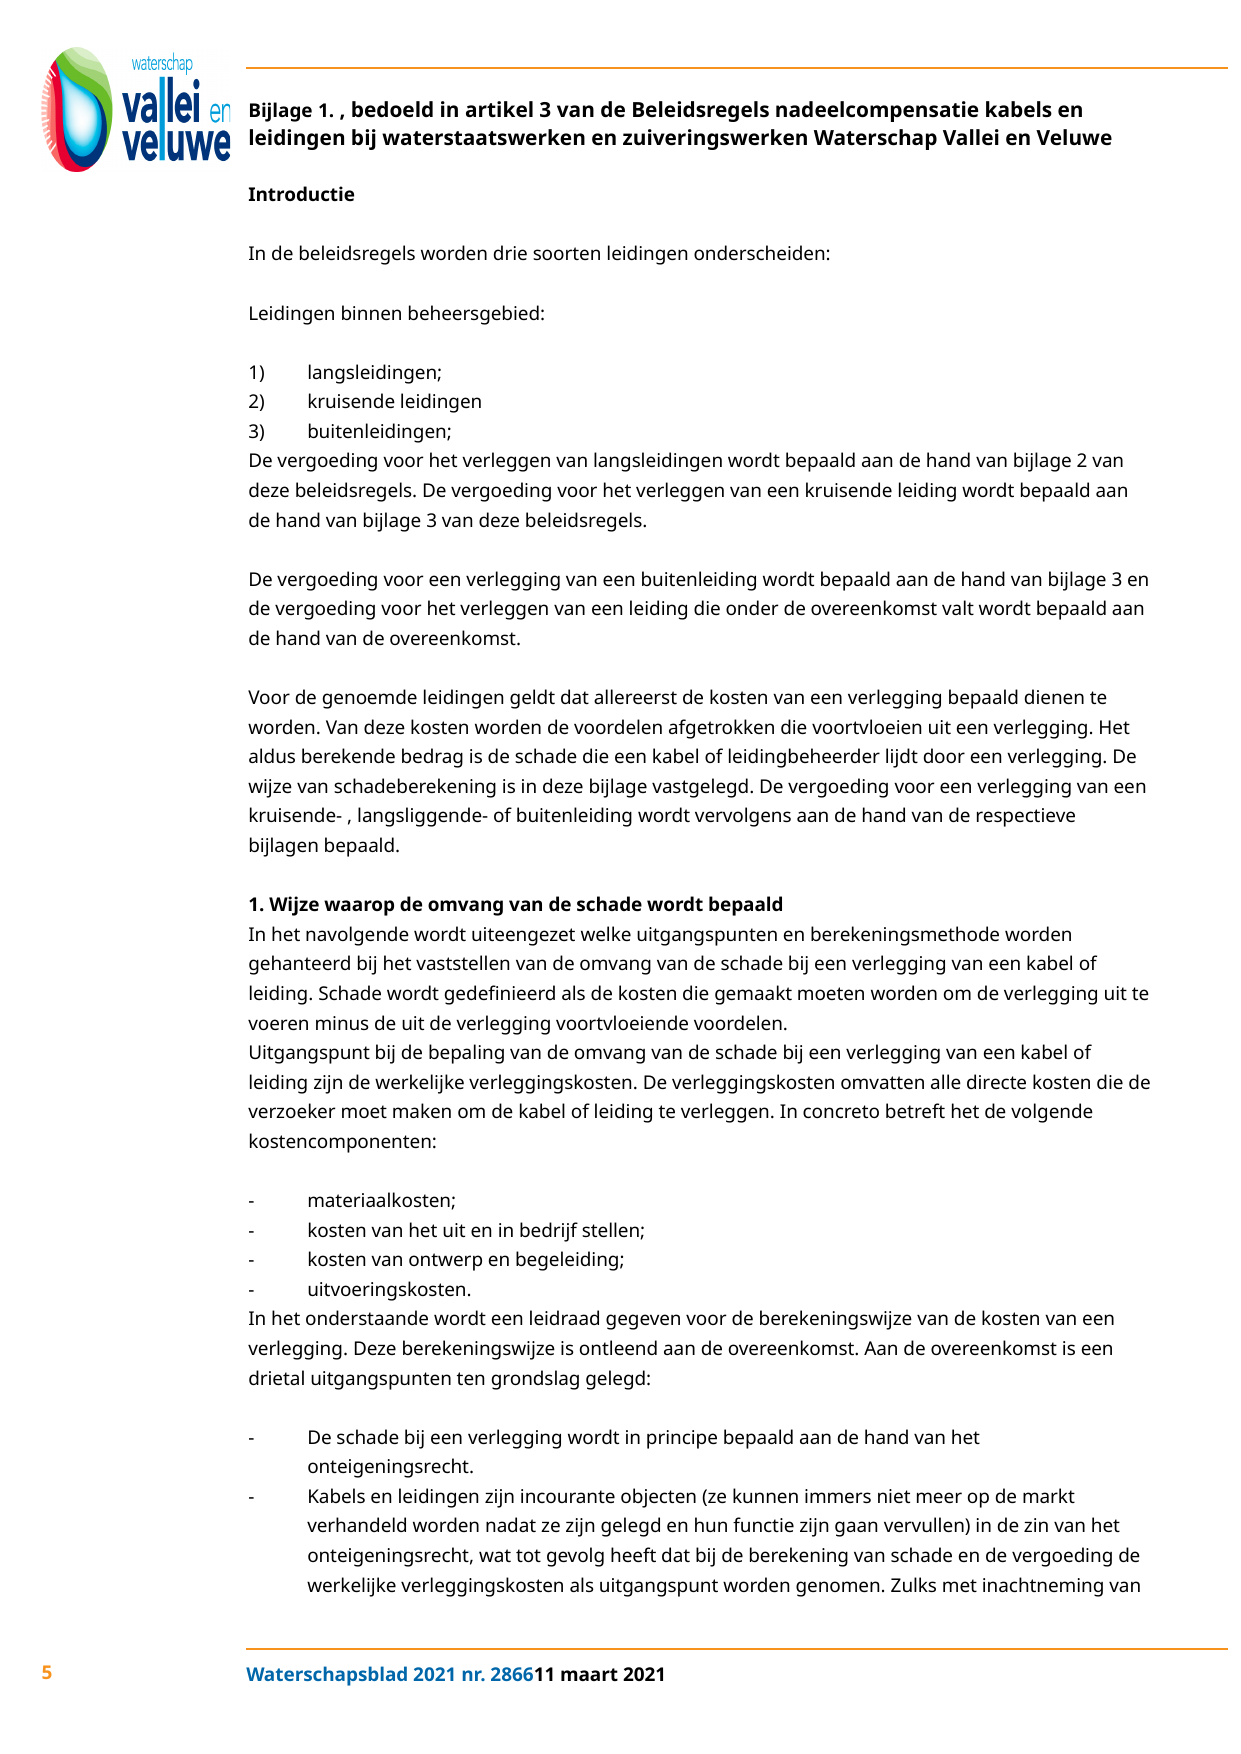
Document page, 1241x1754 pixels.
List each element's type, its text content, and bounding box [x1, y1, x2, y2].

text De vergoeding voor het verleggen van langsleidingen wordt bepaald aan de hand van bijlage 2 van deze beleidsregels. De vergoeding voor het verleggen van een kruisende leiding wordt bepaald aan de hand van bijlage 3 van deze beleidsregels. [248, 448, 1152, 532]
picture [41, 47, 231, 172]
list uitvoeringskosten. [248, 1276, 1152, 1302]
text In het onderstaande wordt een leidraad gegeven voor de berekeningswijze van de kosten van een verlegging. Deze berekeningswijze is ontleend aan de overeenkomst. Aan de overeenkomst is een drietal uitgangspunten ten grondslag gelegd: [248, 1306, 1152, 1390]
text Introductie [248, 181, 1152, 207]
list kosten van ontwerp en begeleiding; [248, 1246, 1152, 1272]
list materiaalkosten; [248, 1187, 1152, 1213]
list Kabels en leidingen zijn incourante objecten (ze kunnen immers niet meer op de markt verhandeld worden nadat ze zijn gelegd en hun functie zijn gaan vervullen) in de zin van het onteigeningsrecht, wat tot gevolg heeft dat bij de berekening van schade en de vergoeding de werkelijke verleggingskosten als uitgangspunt worden genomen. Zulks met inachtneming van [248, 1483, 1152, 1597]
text Leidingen binnen beheersgebied: [248, 300, 1152, 325]
text Bijlage 1. , bedoeld in artikel 3 van de Beleidsregels nadeelcompensatie kabels en leidingen bij waterstaatswerken en zuiveringswerken Waterschap Vallei en Veluwe [248, 95, 1152, 152]
list De schade bij een verlegging wordt in principe bepaald aan de hand van het onteigeningsrecht. [248, 1424, 1152, 1479]
text In het navolgende wordt uiteengezet welke uitgangspunten en berekeningsmethode worden gehanteerd bij het vaststellen van de omvang van de schade bij een verlegging van een kabel of leiding. Schade wordt gedefinieerd als de kosten die gemaakt moeten worden om de verlegging uit te voeren minus de uit de verlegging voortvloeiende voordelen. [248, 921, 1152, 1035]
text 1. Wijze waarop de omvang van de schade wordt bepaald [248, 891, 1152, 917]
list langsleidingen; [248, 359, 1152, 384]
text Uitgangspunt bij de bepaling van de omvang van de schade bij een verlegging van een kabel of leiding zijn de werkelijke verleggingskosten. De verleggingskosten omvatten alle directe kosten die de verzoeker moet maken om de kabel of leiding te verleggen. In concreto betreft het de volgende kostencomponenten: [248, 1039, 1152, 1154]
text Voor de genoemde leidingen geldt dat allereerst de kosten van een verlegging bepaald dienen te worden. Van deze kosten worden de voordelen afgetrokken die voortvloeien uit een verlegging. Het aldus berekende bedrag is de schade die een kabel of leidingbeheerder lijdt door een verlegging. De wijze van schadeberekening is in deze bijlage vastgelegd. De vergoeding voor een verlegging van een kruisende- , langsliggende- of buitenleiding wordt vervolgens aan de hand van de respectieve bijlagen bepaald. [248, 684, 1152, 858]
list kosten van het uit en in bedrijf stellen; [248, 1217, 1152, 1242]
list buitenleidingen; [248, 418, 1152, 444]
text De vergoeding voor een verlegging van een buitenleiding wordt bepaald aan de hand van bijlage 3 en de vergoeding voor het verleggen van een leiding die onder de overeenkomst valt wordt bepaald aan de hand van de overeenkomst. [248, 566, 1152, 651]
list kruisende leidingen [248, 388, 1152, 414]
text In de beleidsregels worden drie soorten leidingen onderscheiden: [248, 241, 1152, 266]
